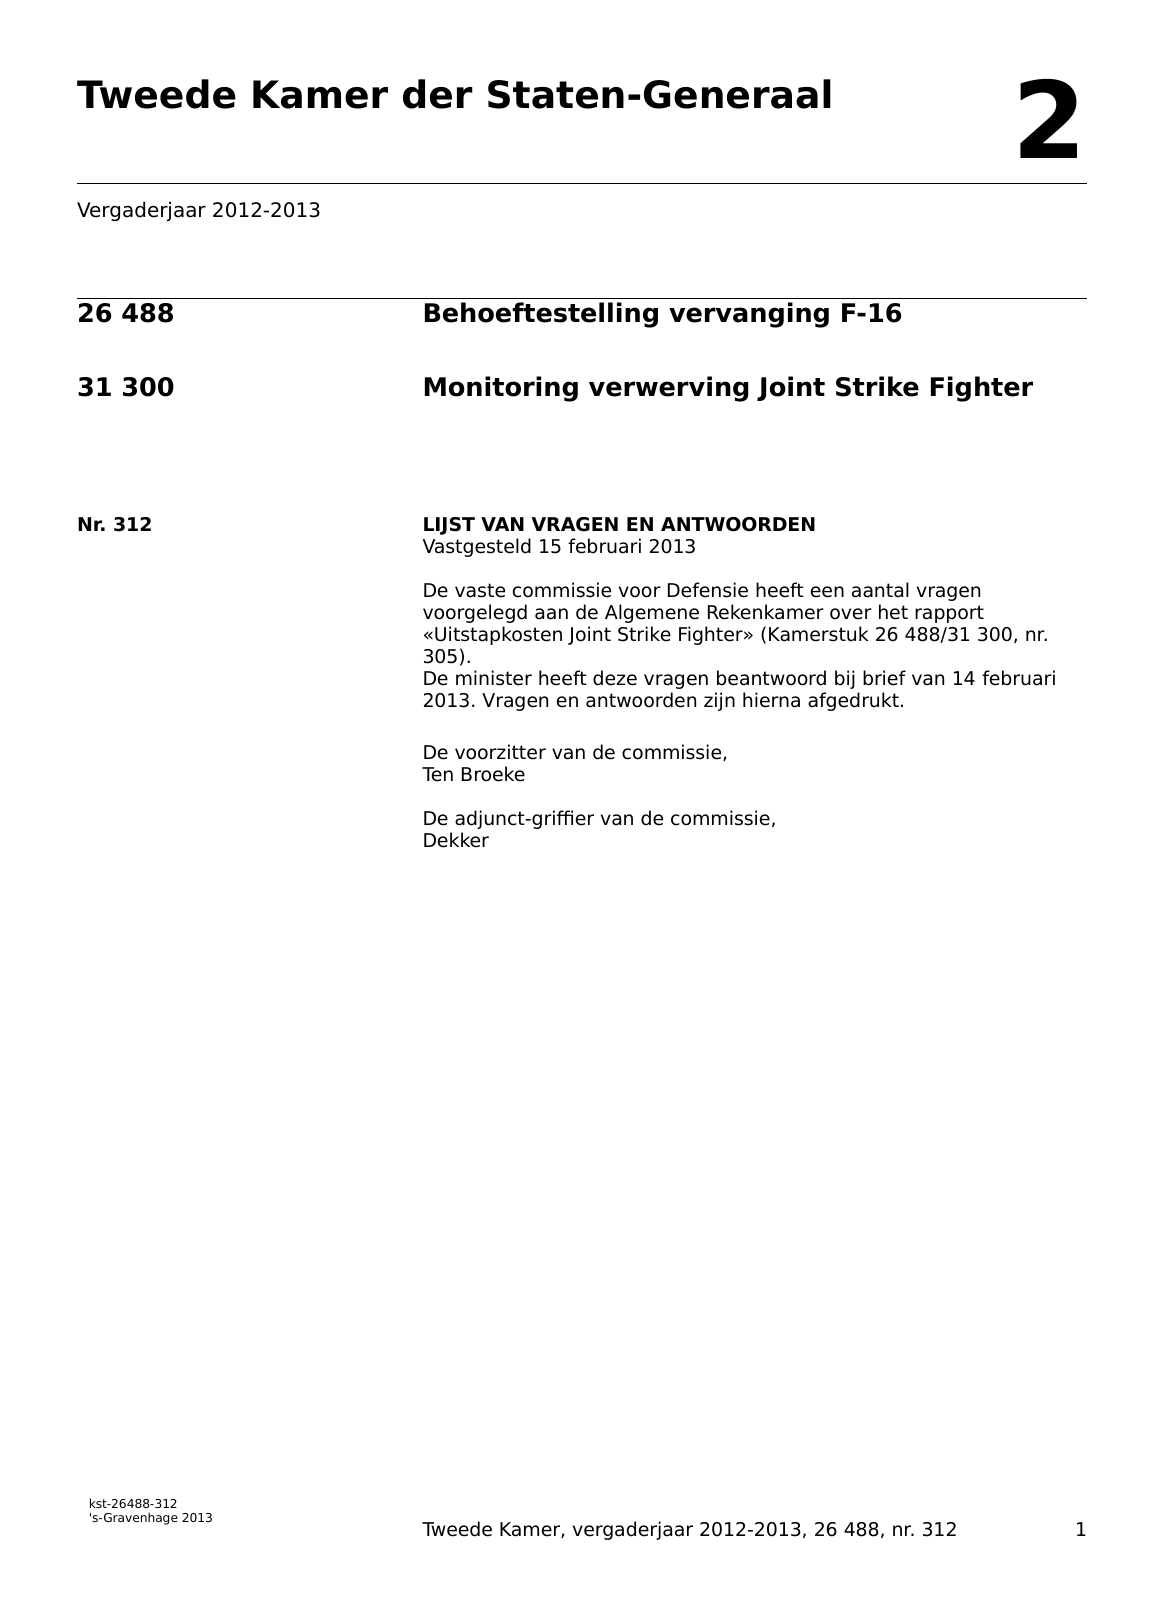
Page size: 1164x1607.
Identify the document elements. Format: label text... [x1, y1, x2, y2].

subtitle 26 488 Behoeftestelling vervanging F-16 [77, 299, 1087, 329]
text De adjunct-griffier van de commissie, Dekker [422, 808, 1087, 852]
text 's-Gravenhage 2013 [88, 1511, 323, 1525]
table_header 2 [886, 59, 1087, 183]
text De voorzitter van de commissie, Ten Broeke [422, 742, 1087, 786]
subtitle Nr. 312 LIJST VAN VRAGEN EN ANTWOORDEN [77, 514, 1087, 536]
text De vaste commissie voor Defensie heeft een aantal vragen voorgelegd aan de Algemene Rekenkamer over het rapport «Uitstapkosten Joint Strike Fighter» (Kamerstuk 26 488/31 300, nr. 305). [422, 580, 1087, 668]
table_header Tweede Kamer der Staten-Generaal [77, 59, 886, 183]
table_cell Vergaderjaar 2012-2013 [77, 184, 1087, 298]
text De minister heeft deze vragen beantwoord bij brief van 14 februari 2013. Vragen en antwoorden zijn hierna afgedrukt. [422, 668, 1087, 712]
subtitle 31 300 Monitoring verwerving Joint Strike Fighter [77, 373, 1087, 403]
text kst-26488-312 [88, 1497, 323, 1511]
text Vastgesteld 15 februari 2013 [422, 536, 1087, 558]
